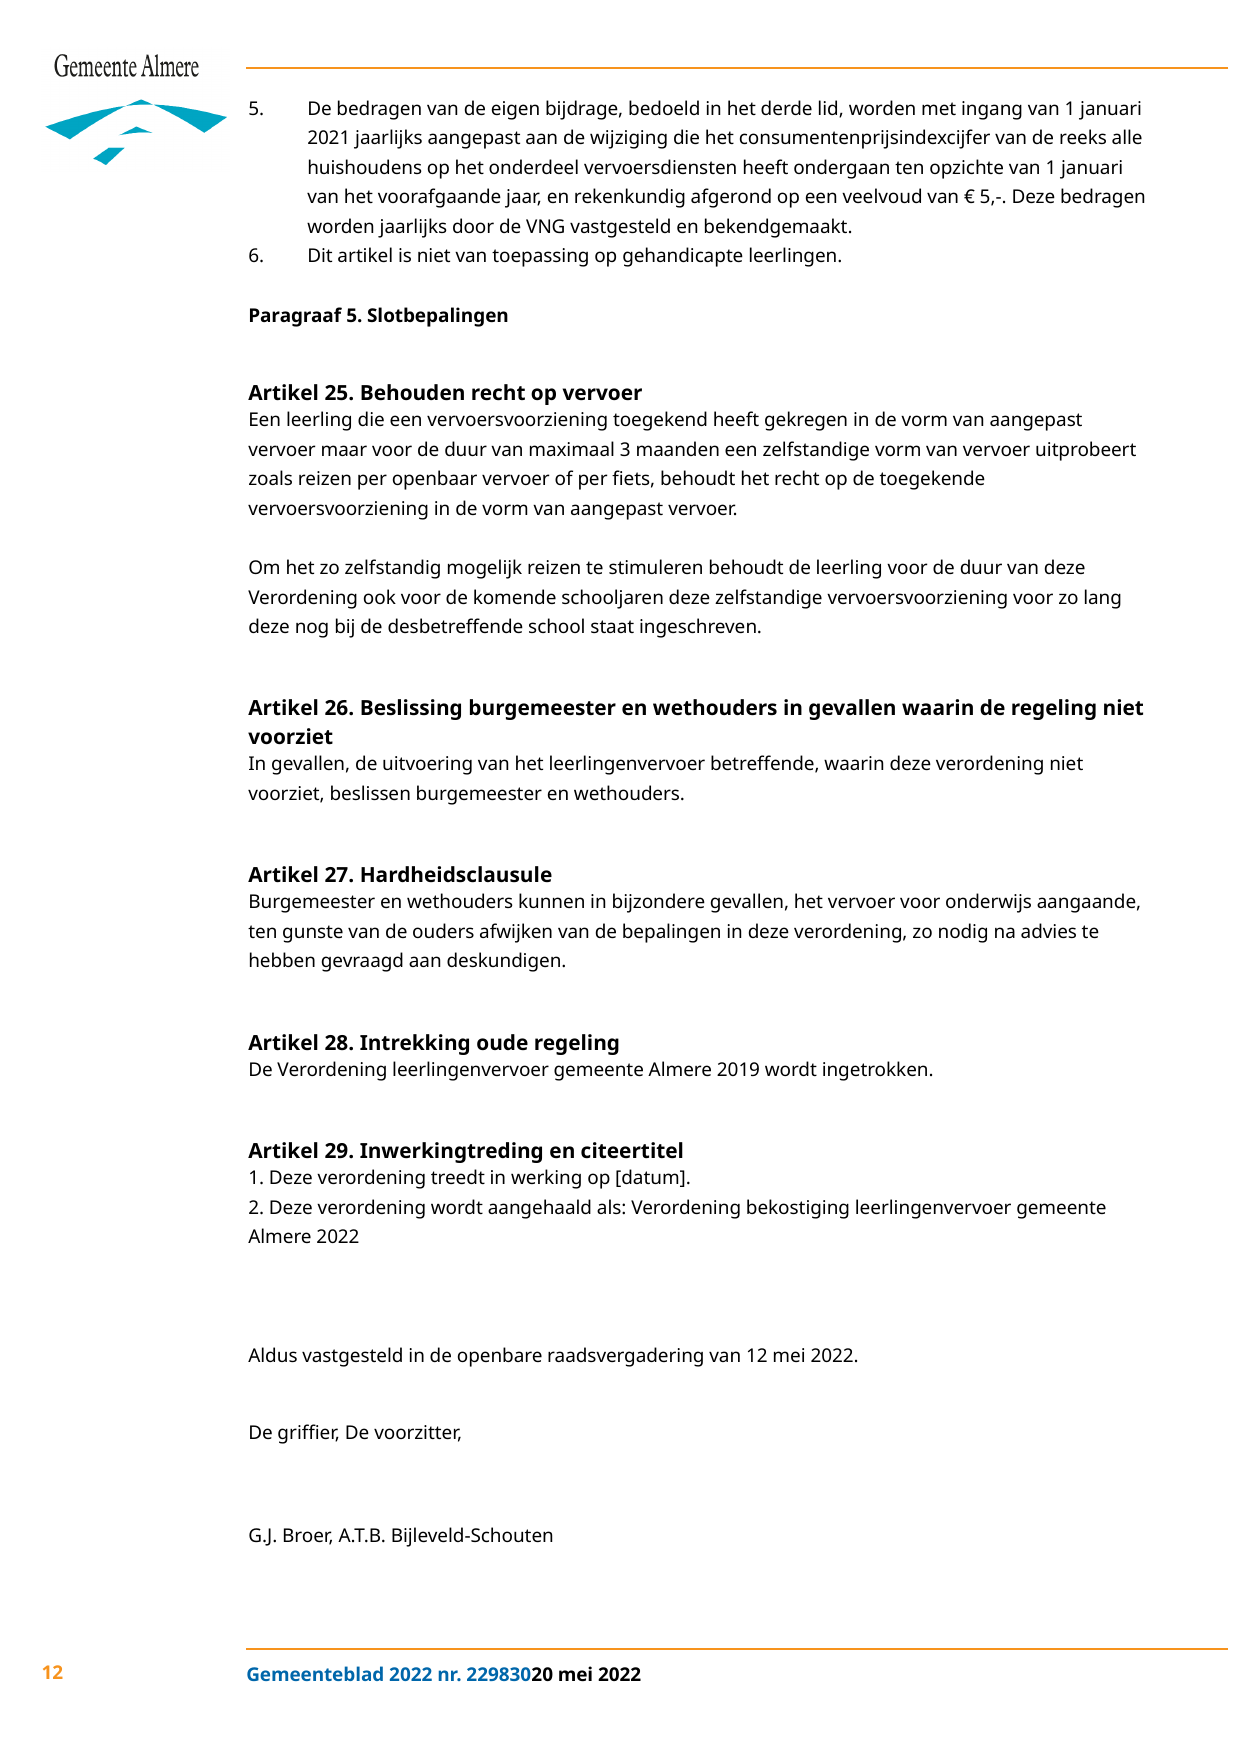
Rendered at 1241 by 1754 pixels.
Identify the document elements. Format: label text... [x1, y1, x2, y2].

text De Verordening leerlingenvervoer gemeente Almere 2019 wordt ingetrokken. [248, 1056, 1152, 1082]
text 2. Deze verordening wordt aangehaald als: Verordening bekostiging leerlingenvervoer gemeente Almere 2022 [248, 1194, 1152, 1249]
text Artikel 28. Intrekking oude regeling [248, 1028, 1152, 1056]
text 1. Deze verordening treedt in werking op [datum]. [248, 1164, 1152, 1190]
text Artikel 26. Beslissing burgemeester en wethouders in gevallen waarin de regeling niet voorziet [248, 693, 1152, 750]
text Om het zo zelfstandig mogelijk reizen te stimuleren behoudt de leerling voor de duur van deze Verordening ook voor de komende schooljaren deze zelfstandige vervoersvoorziening voor zo lang deze nog bij de desbetreffende school staat ingeschreven. [248, 554, 1152, 639]
picture [41, 47, 231, 172]
text In gevallen, de uitvoering van het leerlingenvervoer betreffende, waarin deze verordening niet voorziet, beslissen burgemeester en wethouders. [248, 750, 1152, 806]
list De bedragen van de eigen bijdrage, bedoeld in het derde lid, worden met ingang van 1 januari 2021 jaarlijks aangepast aan de wijziging die het consumentenprijsindexcijfer van de reeks alle huishoudens op het onderdeel vervoersdiensten heeft ondergaan ten opzichte van 1 januari van het voorafgaande jaar, en rekenkundig afgerond op een veelvoud van € 5,-. Deze bedragen worden jaarlijks door de VNG vastgesteld en bekendgemaakt. [248, 95, 1152, 239]
text G.J. Broer, A.T.B. Bijleveld-Schouten [248, 1522, 1152, 1548]
text Een leerling die een vervoersvoorziening toegekend heeft gekregen in de vorm van aangepast vervoer maar voor de duur van maximaal 3 maanden een zelfstandige vorm van vervoer uitprobeert zoals reizen per openbaar vervoer of per fiets, behoudt het recht op de toegekende vervoersvoorziening in de vorm van aangepast vervoer. [248, 406, 1152, 521]
text Artikel 29. Inwerkingtreding en citeertitel [248, 1136, 1152, 1164]
text Paragraaf 5. Slotbepalingen [248, 302, 1152, 328]
list Dit artikel is niet van toepassing op gehandicapte leerlingen. [248, 243, 1152, 268]
text Artikel 27. Hardheidsclausule [248, 860, 1152, 888]
text Burgemeester en wethouders kunnen in bijzondere gevallen, het vervoer voor onderwijs aangaande, ten gunste van de ouders afwijken van de bepalingen in deze verordening, zo nodig na advies te hebben gevraagd aan deskundigen. [248, 888, 1152, 973]
text De griffier, De voorzitter, [248, 1419, 1152, 1445]
text Aldus vastgesteld in de openbare raadsvergadering van 12 mei 2022. [248, 1342, 1152, 1368]
text Artikel 25. Behouden recht op vervoer [248, 378, 1152, 406]
